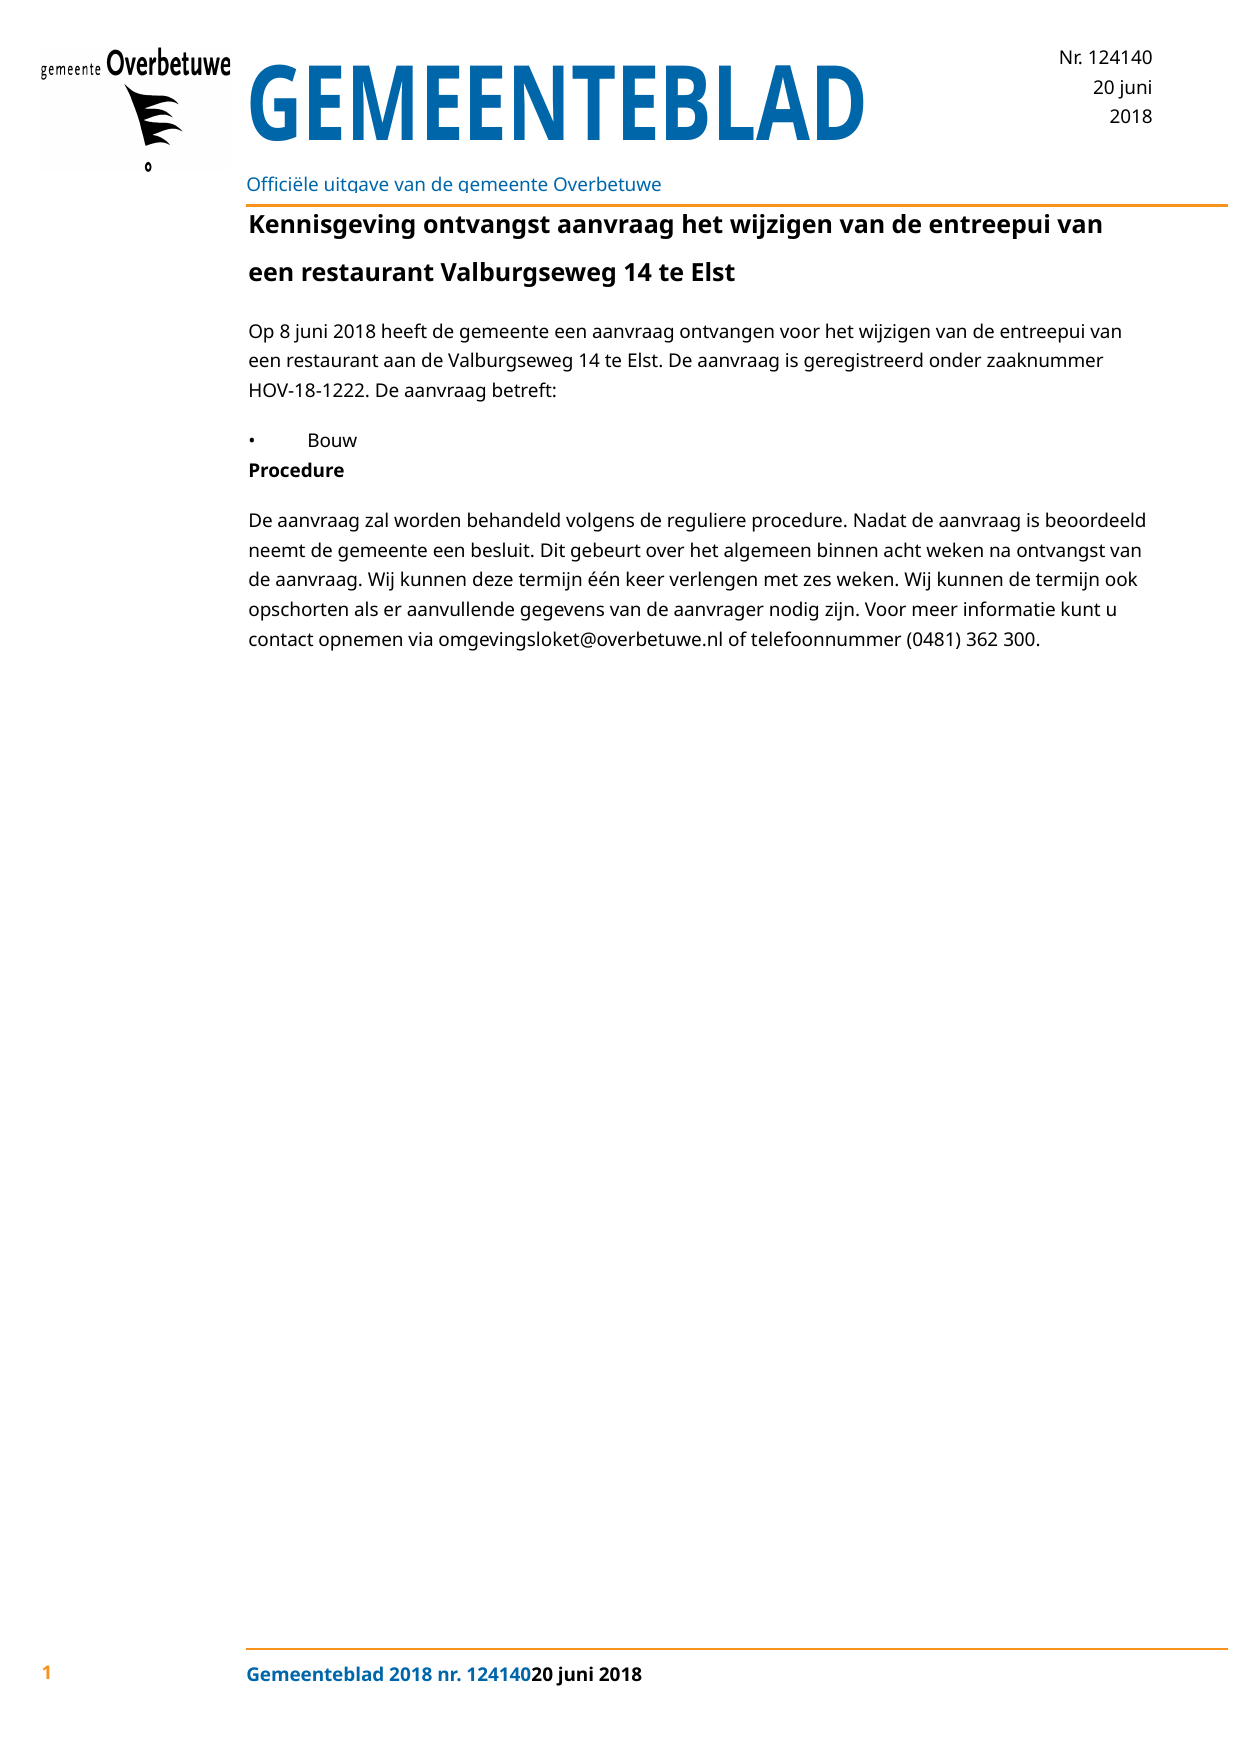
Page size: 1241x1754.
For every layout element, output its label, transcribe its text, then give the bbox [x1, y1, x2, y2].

text Op 8 juni 2018 heeft de gemeente een aanvraag ontvangen voor het wijzigen van de entreepui van een restaurant aan de Valburgseweg 14 te Elst. De aanvraag is geregistreerd onder zaaknummer HOV-18-1222. De aanvraag betreft: [248, 318, 1152, 403]
text Procedure [248, 457, 1152, 483]
picture [41, 47, 231, 172]
text De aanvraag zal worden behandeld volgens de reguliere procedure. Nadat de aanvraag is beoordeeld neemt de gemeente een besluit. Dit gebeurt over het algemeen binnen acht weken na ontvangst van de aanvraag. Wij kunnen deze termijn één keer verlengen met zes weken. Wij kunnen de termijn ook opschorten als er aanvullende gegevens van de aanvrager nodig zijn. Voor meer informatie kunt u contact opnemen via omgevingsloket@overbetuwe.nl of telefoonnummer (0481) 362 300. [248, 507, 1152, 652]
text Kennisgeving ontvangst aanvraag het wijzigen van de entreepui van een restaurant Valburgseweg 14 te Elst [248, 207, 1152, 288]
list Bouw [248, 427, 1152, 453]
